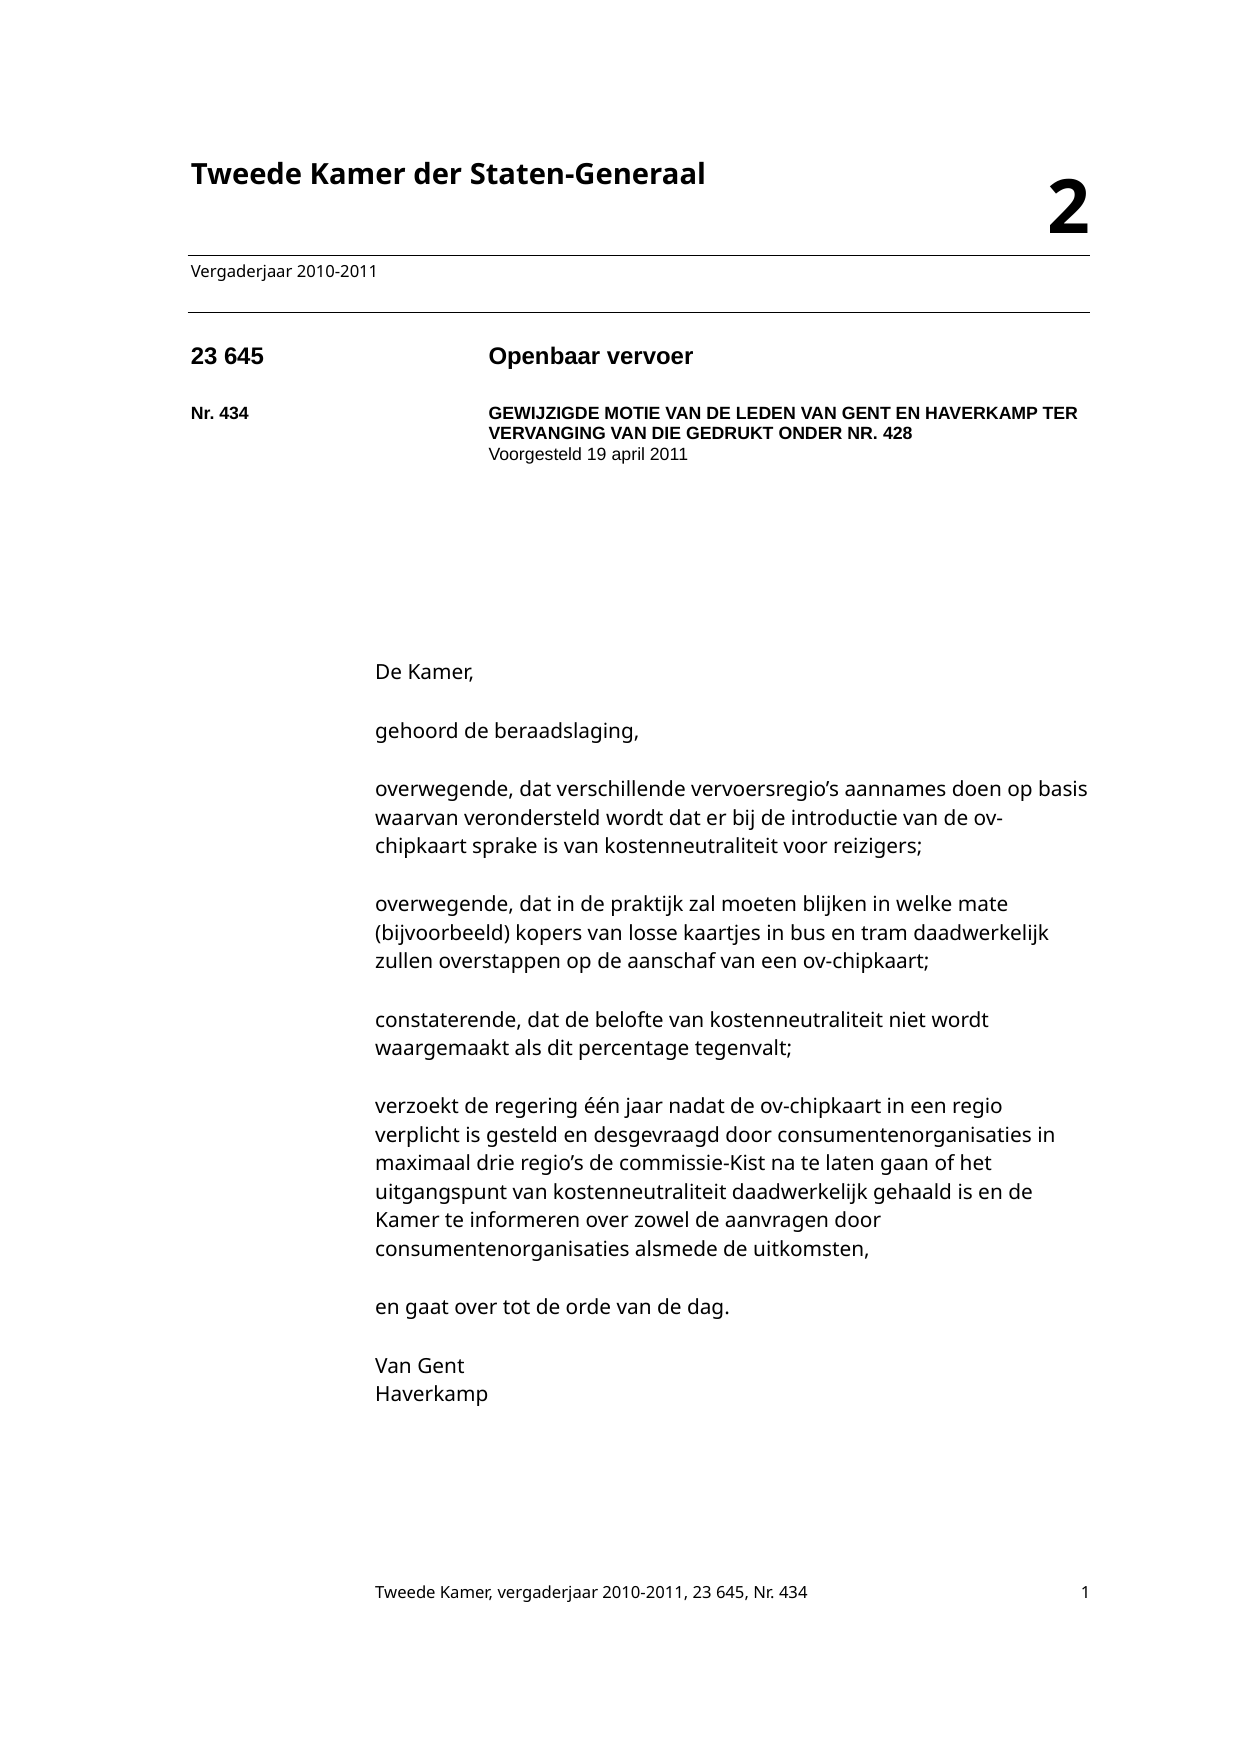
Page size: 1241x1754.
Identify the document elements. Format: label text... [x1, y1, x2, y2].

text overwegende, dat verschillende vervoersregio’s aannames doen op basis waarvan verondersteld wordt dat er bij de introductie van de ov-chipkaart sprake is van kostenneutraliteit voor reizigers; [375, 774, 1090, 859]
table_header Tweede Kamer der Staten-Generaal [188, 150, 909, 255]
table_cell [188, 313, 485, 339]
text constaterende, dat de belofte van kostenneutraliteit niet wordt waargemaakt als dit percentage tegenvalt; [375, 1005, 1090, 1062]
table_cell [485, 256, 1090, 312]
text verzoekt de regering één jaar nadat de ov-chipkaart in een regio verplicht is gesteld en desgevraagd door consumentenorganisaties in maximaal drie regio’s de commissie-Kist na te laten gaan of het uitgangspunt van kostenneutraliteit daadwerkelijk gehaald is en de Kamer te informeren over zowel de aanvragen door consumentenorganisaties alsmede de uitkomsten, [375, 1092, 1090, 1262]
table_cell GEWIJZIGDE MOTIE VAN DE LEDEN VAN GENT EN HAVERKAMP TER VERVANGING VAN DIE GEDRUKT ONDER NR. 428 Voorgesteld 19 april 2011 [485, 399, 1090, 539]
table_cell [485, 313, 1090, 339]
table_cell 23 645 [188, 339, 485, 399]
text De Kamer, [375, 657, 1090, 686]
text Van Gent [375, 1351, 1090, 1379]
text en gaat over tot de orde van de dag. [375, 1292, 1090, 1321]
table_cell Openbaar vervoer [485, 339, 1090, 399]
text overwegende, dat in de praktijk zal moeten blijken in welke mate (bijvoorbeeld) kopers van losse kaartjes in bus en tram daadwerkelijk zullen overstappen op de aanschaf van een ov-chipkaart; [375, 889, 1090, 975]
text gehoord de beraadslaging, [375, 716, 1090, 744]
table_header 2 [910, 150, 1090, 255]
table_cell Vergaderjaar 2010-2011 [188, 256, 485, 312]
table_cell Nr. 434 [188, 399, 485, 539]
text Haverkamp [375, 1379, 1090, 1408]
